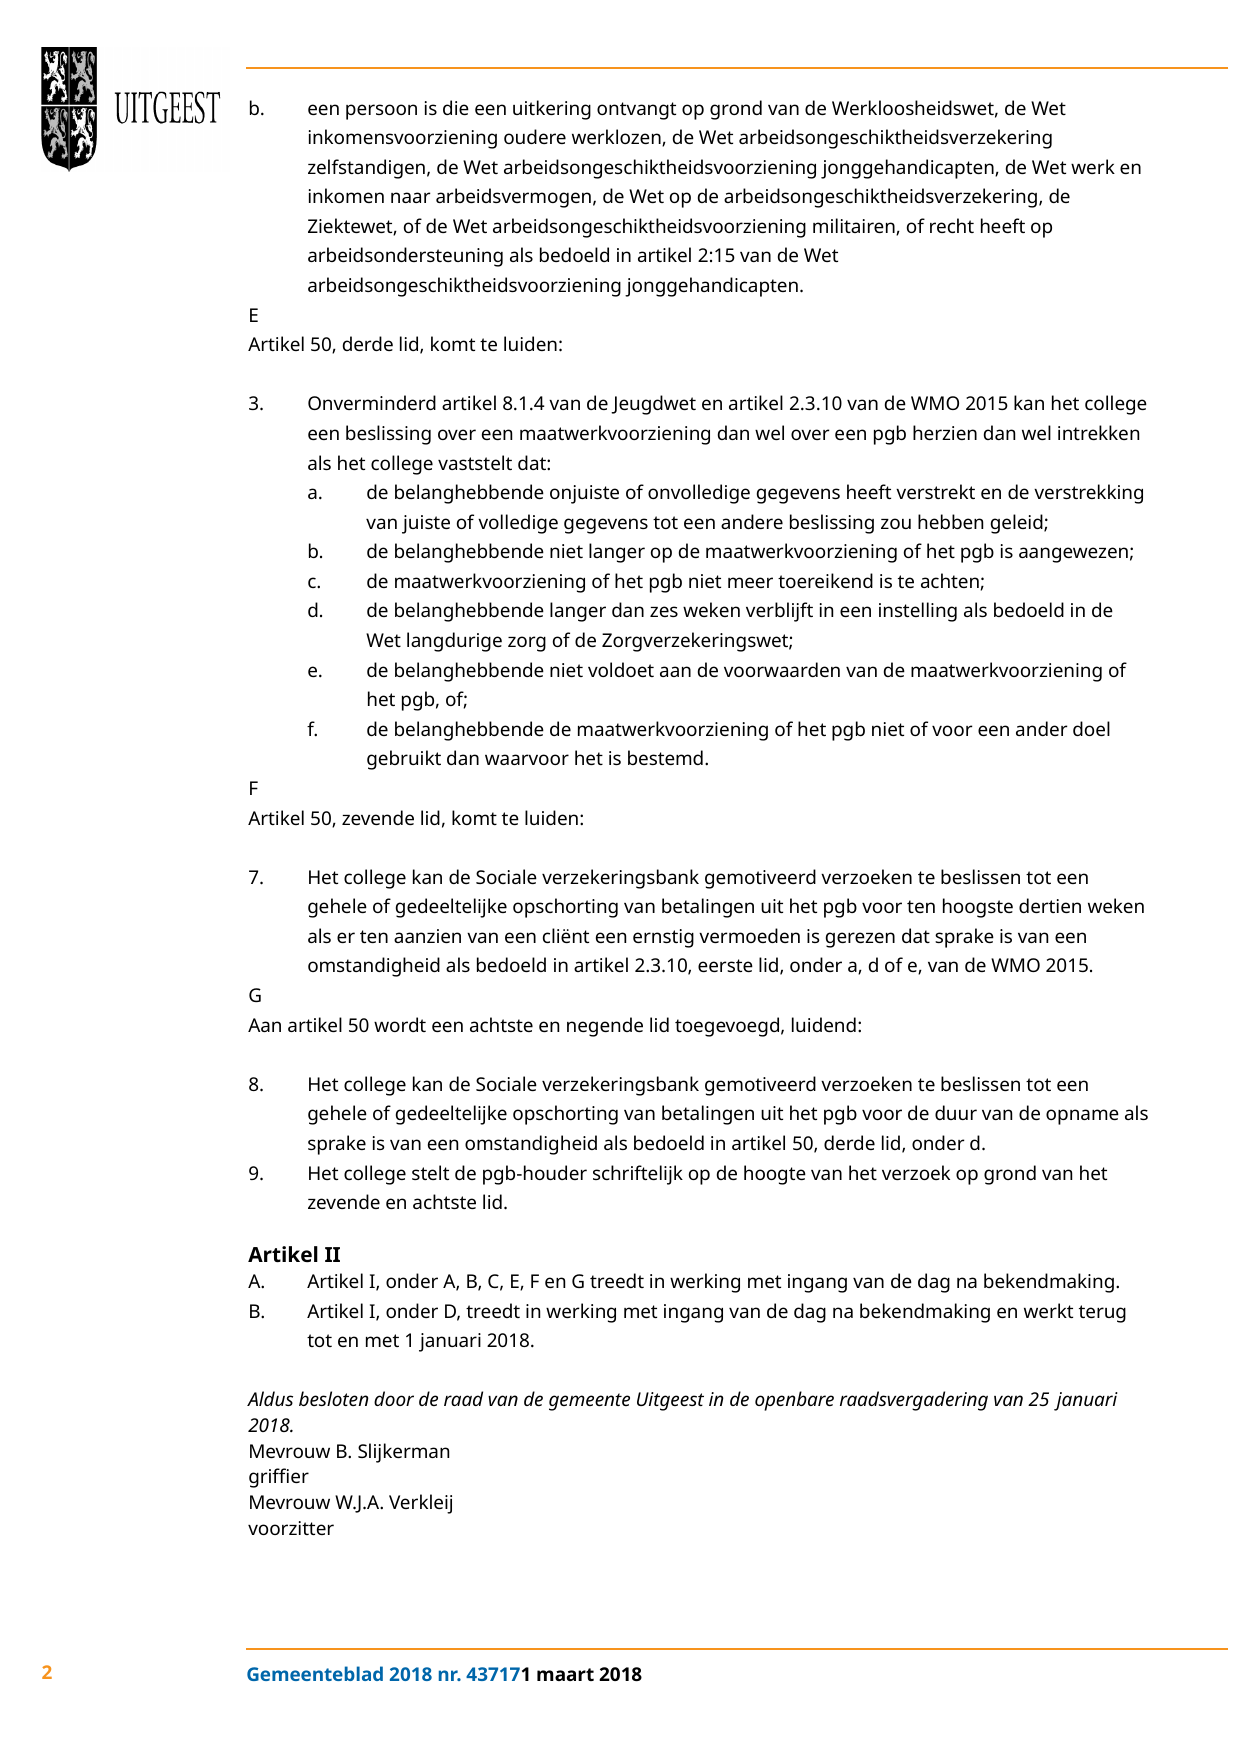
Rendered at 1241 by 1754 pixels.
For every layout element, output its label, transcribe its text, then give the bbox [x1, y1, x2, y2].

list de belanghebbende de maatwerkvoorziening of het pgb niet of voor een ander doel gebruikt dan waarvoor het is bestemd. [307, 716, 1152, 771]
text griffier [248, 1464, 1152, 1489]
list Artikel I, onder D, treedt in werking met ingang van de dag na bekendmaking en werkt terug tot en met 1 januari 2018. [248, 1298, 1152, 1353]
text G [248, 982, 1152, 1008]
list de belanghebbende niet voldoet aan de voorwaarden van de maatwerkvoorziening of het pgb, of; [307, 657, 1152, 712]
text Mevrouw B. Slijkerman [248, 1438, 1152, 1464]
list de belanghebbende langer dan zes weken verblijft in een instelling als bedoeld in de Wet langdurige zorg of de Zorgverzekeringswet; [307, 598, 1152, 653]
text voorzitter [248, 1515, 1152, 1541]
list een persoon is die een uitkering ontvangt op grond van de Werkloosheidswet, de Wet inkomensvoorziening oudere werklozen, de Wet arbeidsongeschiktheidsverzekering zelfstandigen, de Wet arbeidsongeschiktheidsvoorziening jonggehandicapten, de Wet werk en inkomen naar arbeidsvermogen, de Wet op de arbeidsongeschiktheidsverzekering, de Ziektewet, of de Wet arbeidsongeschiktheidsvoorziening militairen, of recht heeft op arbeidsondersteuning als bedoeld in artikel 2:15 van de Wet arbeidsongeschiktheidsvoorziening jonggehandicapten. [248, 95, 1152, 298]
list Het college stelt de pgb-houder schriftelijk op de hoogte van het verzoek op grond van het zevende en achtste lid. [248, 1160, 1152, 1215]
text Mevrouw W.J.A. Verkleij [248, 1489, 1152, 1515]
list Onverminderd artikel 8.1.4 van de Jeugdwet en artikel 2.3.10 van de WMO 2015 kan het college een beslissing over een maatwerkvoorziening dan wel over een pgb herzien dan wel intrekken als het college vaststelt dat: [248, 391, 1152, 476]
picture [41, 47, 231, 172]
list de belanghebbende onjuiste of onvolledige gegevens heeft verstrekt en de verstrekking van juiste of volledige gegevens tot een andere beslissing zou hebben geleid; [307, 479, 1152, 535]
text Aan artikel 50 wordt een achtste en negende lid toegevoegd, luidend: [248, 1012, 1152, 1038]
text F [248, 775, 1152, 801]
list Artikel I, onder A, B, C, E, F en G treedt in werking met ingang van de dag na bekendmaking. [248, 1268, 1152, 1294]
list de maatwerkvoorziening of het pgb niet meer toereikend is te achten; [307, 568, 1152, 594]
list Het college kan de Sociale verzekeringsbank gemotiveerd verzoeken te beslissen tot een gehele of gedeeltelijke opschorting van betalingen uit het pgb voor ten hoogste dertien weken als er ten aanzien van een cliënt een ernstig vermoeden is gerezen dat sprake is van een omstandigheid als bedoeld in artikel 2.3.10, eerste lid, onder a, d of e, van de WMO 2015. [248, 864, 1152, 978]
text Artikel 50, derde lid, komt te luiden: [248, 331, 1152, 357]
text Aldus besloten door de raad van de gemeente Uitgeest in de openbare raadsvergadering van 25 januari 2018. [248, 1387, 1152, 1438]
text Artikel II [248, 1240, 1152, 1268]
text Artikel 50, zevende lid, komt te luiden: [248, 805, 1152, 831]
list de belanghebbende niet langer op de maatwerkvoorziening of het pgb is aangewezen; [307, 538, 1152, 564]
list Het college kan de Sociale verzekeringsbank gemotiveerd verzoeken te beslissen tot een gehele of gedeeltelijke opschorting van betalingen uit het pgb voor de duur van de opname als sprake is van een omstandigheid als bedoeld in artikel 50, derde lid, onder d. [248, 1071, 1152, 1156]
text E [248, 302, 1152, 328]
